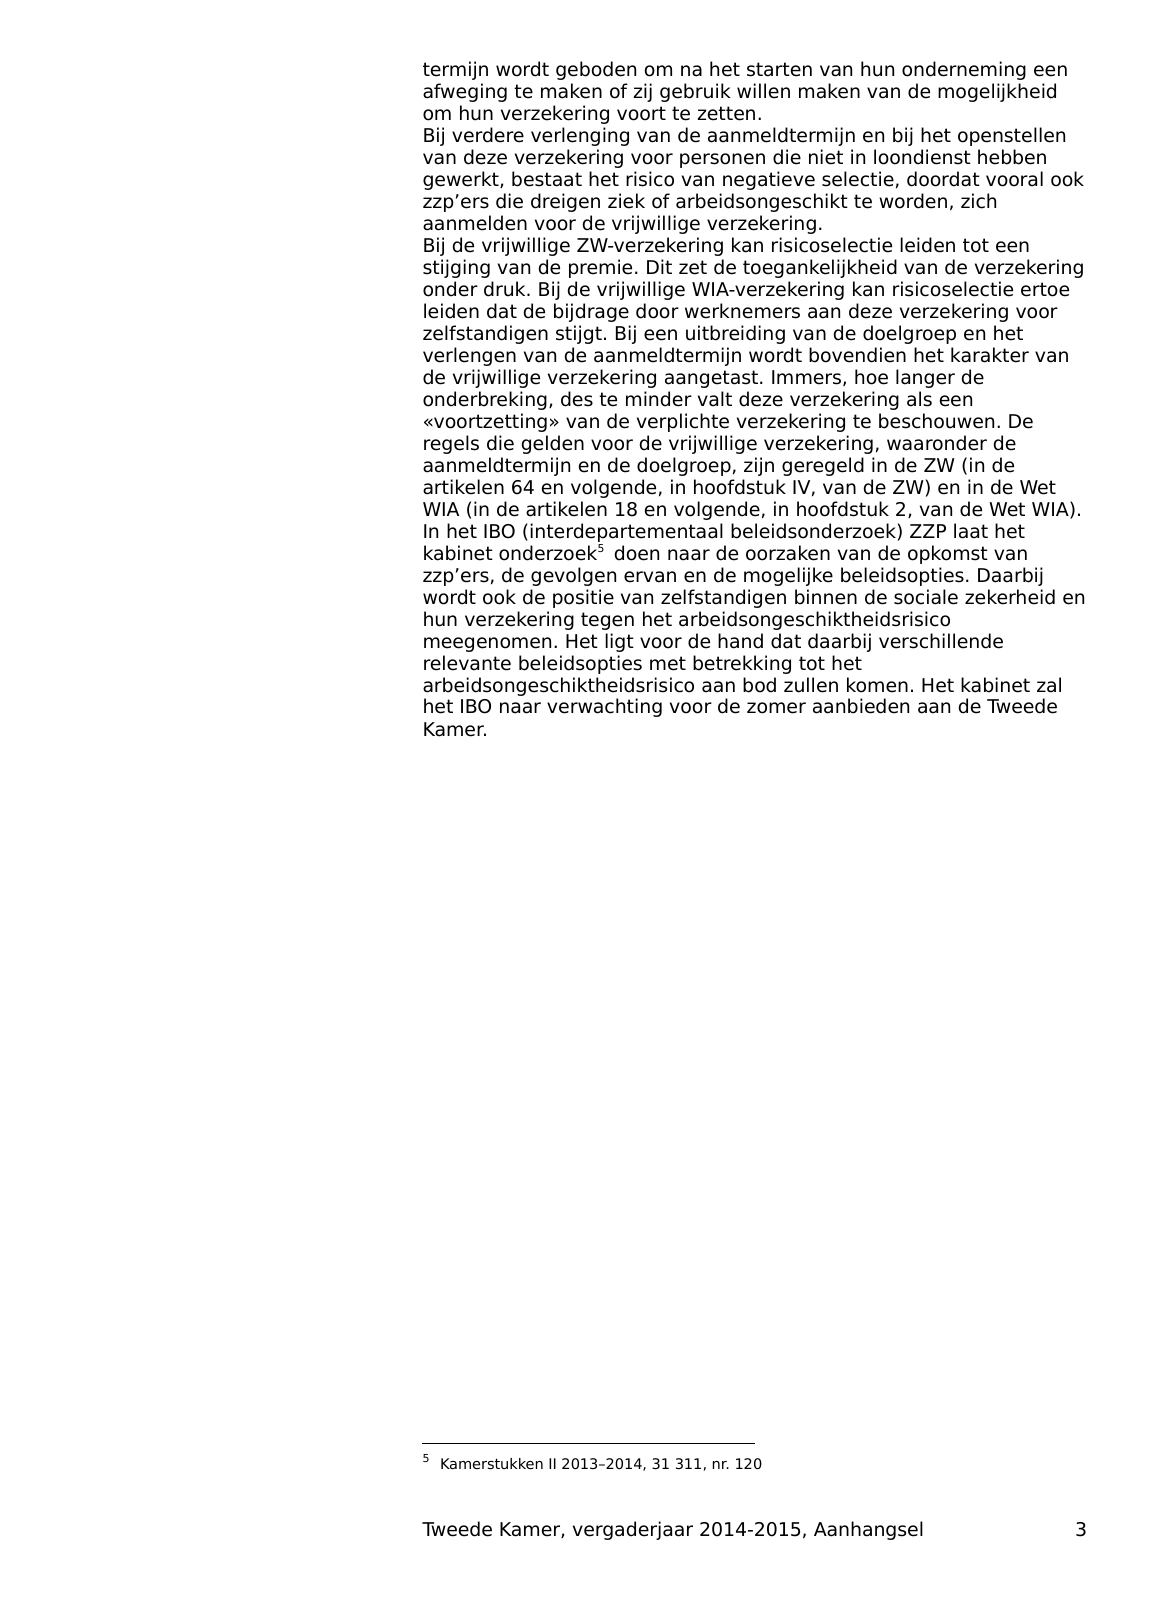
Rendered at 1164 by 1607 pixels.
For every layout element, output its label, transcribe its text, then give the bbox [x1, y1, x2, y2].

text Bij de vrijwillige ZW-verzekering kan risicoselectie leiden tot een stijging van de premie. Dit zet de toegankelijkheid van de verzekering onder druk. Bij de vrijwillige WIA-verzekering kan risicoselectie ertoe leiden dat de bijdrage door werknemers aan deze verzekering voor zelfstandigen stijgt. Bij een uitbreiding van de doelgroep en het verlengen van de aanmeldtermijn wordt bovendien het karakter van de vrijwillige verzekering aangetast. Immers, hoe langer de onderbreking, des te minder valt deze verzekering als een «voortzetting» van de verplichte verzekering te beschouwen. De regels die gelden voor de vrijwillige verzekering, waaronder de aanmeldtermijn en de doelgroep, zijn geregeld in de ZW (in de artikelen 64 en volgende, in hoofdstuk IV, van de ZW) en in de Wet WIA (in de artikelen 18 en volgende, in hoofdstuk 2, van de Wet WIA). [422, 235, 1087, 521]
text Bij verdere verlenging van de aanmeldtermijn en bij het openstellen van deze verzekering voor personen die niet in loondienst hebben gewerkt, bestaat het risico van negatieve selectie, doordat vooral ook zzp’ers die dreigen ziek of arbeidsongeschikt te worden, zich aanmelden voor de vrijwillige verzekering. [422, 125, 1087, 235]
text Kamerstukken II 2013–2014, 31 311, nr. 120 [422, 1452, 1087, 1474]
text In het IBO (interdepartementaal beleidsonderzoek) ZZP laat het kabinet onderzoek doen naar de oorzaken van de opkomst van zzp’ers, de gevolgen ervan en de mogelijke beleidsopties. Daarbij wordt ook de positie van zelfstandigen binnen de sociale zekerheid en hun verzekering tegen het arbeidsongeschiktheidsrisico meegenomen. Het ligt voor de hand dat daarbij verschillende relevante beleidsopties met betrekking tot het arbeidsongeschiktheidsrisico aan bod zullen komen. Het kabinet zal het IBO naar verwachting voor de zomer aanbieden aan de Tweede Kamer. [422, 521, 1087, 740]
text termijn wordt geboden om na het starten van hun onderneming een afweging te maken of zij gebruik willen maken van de mogelijkheid om hun verzekering voort te zetten. [422, 59, 1087, 125]
